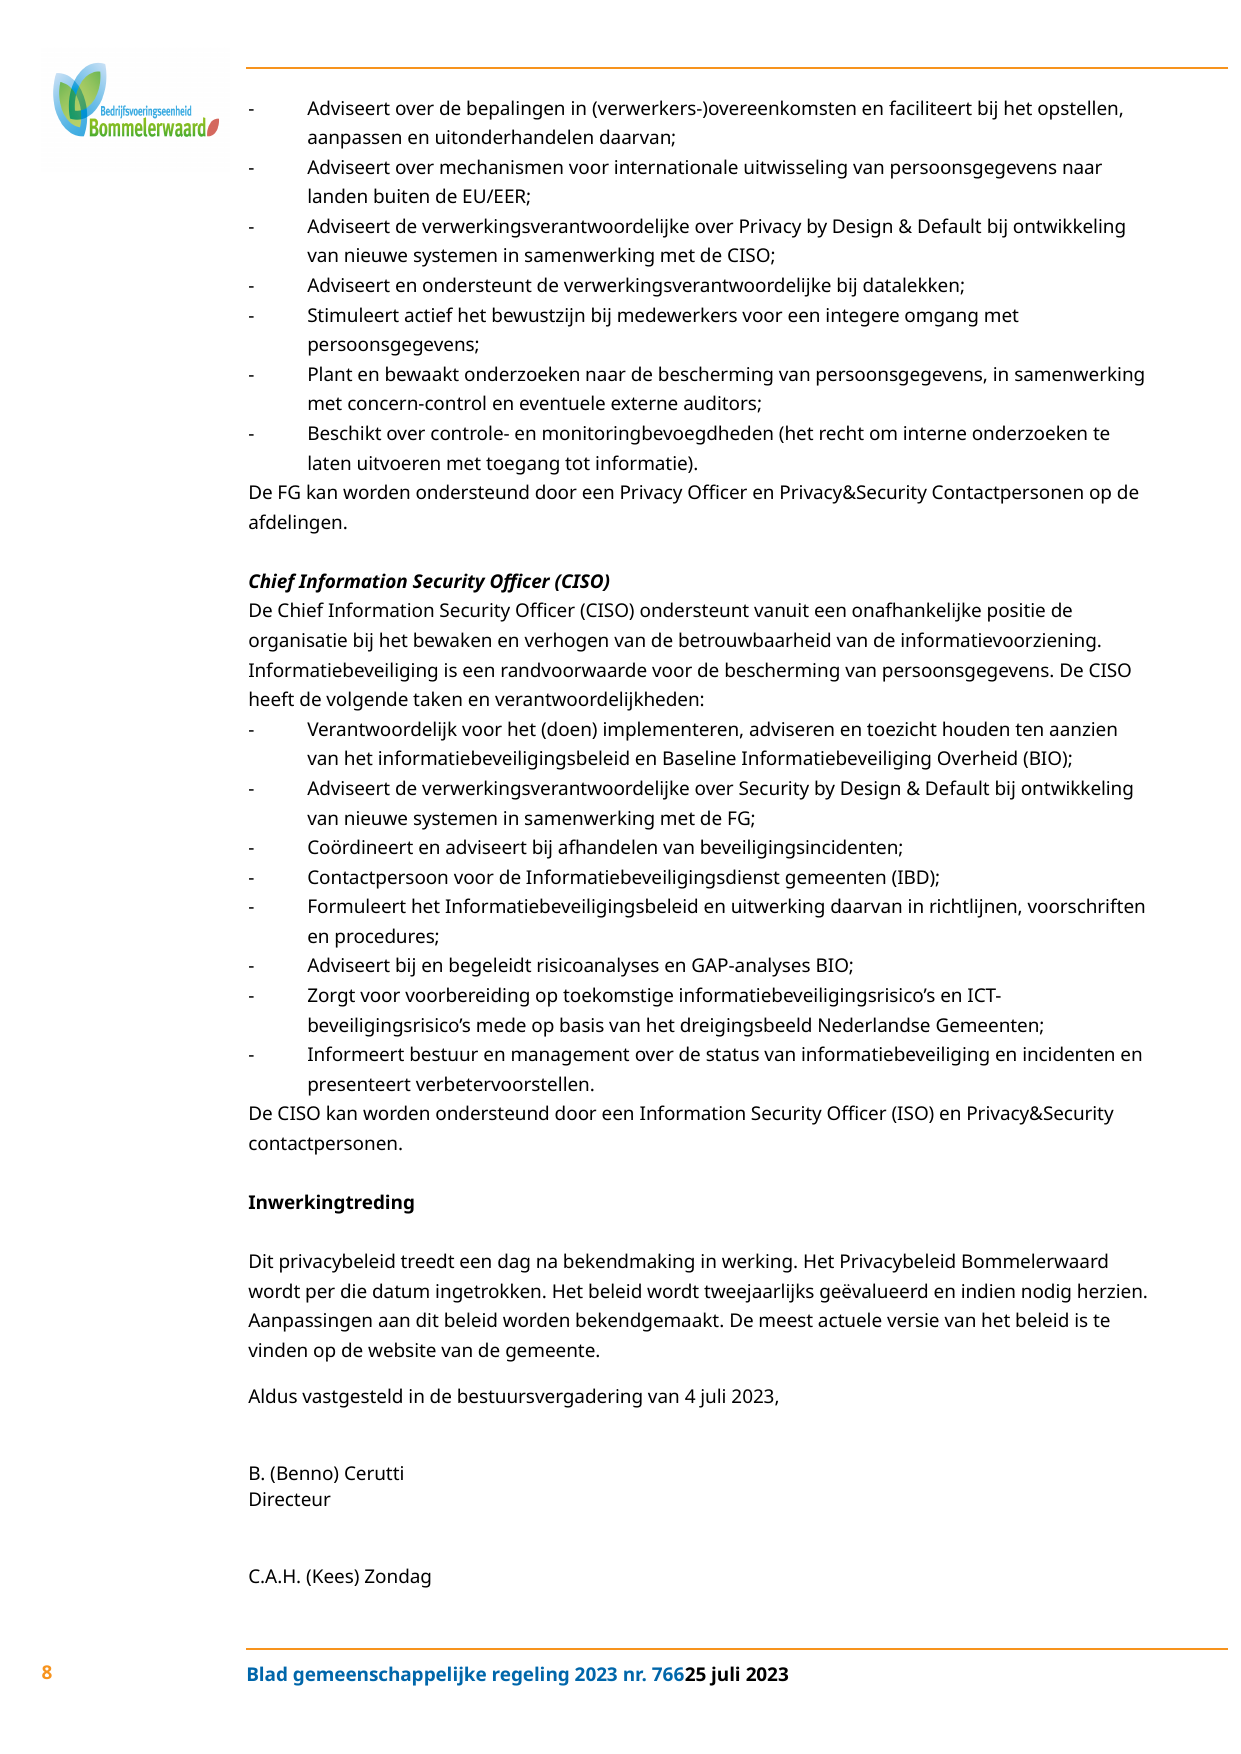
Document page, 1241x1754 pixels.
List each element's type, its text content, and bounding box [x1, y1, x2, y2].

list Beschikt over controle- en monitoringbevoegdheden (het recht om interne onderzoeken te laten uitvoeren met toegang tot informatie). [248, 420, 1152, 476]
list Coördineert en adviseert bij afhandelen van beveiligingsincidenten; [248, 834, 1152, 860]
text Directeur [248, 1486, 1152, 1512]
text De CISO kan worden ondersteund door een Information Security Officer (ISO) en Privacy&Security contactpersonen. [248, 1101, 1152, 1156]
text C.A.H. (Kees) Zondag [248, 1563, 1152, 1589]
text Inwerkingtreding [248, 1189, 1152, 1215]
text De Chief Information Security Officer (CISO) ondersteunt vanuit een onafhankelijke positie de organisatie bij het bewaken en verhogen van de betrouwbaarheid van de informatievoorziening. Informatiebeveiliging is een randvoorwaarde voor de bescherming van persoonsgegevens. De CISO heeft de volgende taken en verantwoordelijkheden: [248, 598, 1152, 712]
picture [41, 47, 231, 172]
text Aldus vastgesteld in de bestuursvergadering van 4 juli 2023, [248, 1383, 1152, 1409]
list Zorgt voor voorbereiding op toekomstige informatiebeveiligingsrisico’s en ICT-beveiligingsrisico’s mede op basis van het dreigingsbeeld Nederlandse Gemeenten; [248, 982, 1152, 1038]
list Adviseert de verwerkingsverantwoordelijke over Privacy by Design & Default bij ontwikkeling van nieuwe systemen in samenwerking met de CISO; [248, 213, 1152, 268]
list Informeert bestuur en management over de status van informatiebeveiliging en incidenten en presenteert verbetervoorstellen. [248, 1041, 1152, 1097]
list Contactpersoon voor de Informatiebeveiligingsdienst gemeenten (IBD); [248, 864, 1152, 890]
list Formuleert het Informatiebeveiligingsbeleid en uitwerking daarvan in richtlijnen, voorschriften en procedures; [248, 893, 1152, 949]
list Adviseert over mechanismen voor internationale uitwisseling van persoonsgegevens naar landen buiten de EU/EER; [248, 154, 1152, 209]
list Adviseert de verwerkingsverantwoordelijke over Security by Design & Default bij ontwikkeling van nieuwe systemen in samenwerking met de FG; [248, 775, 1152, 831]
list Plant en bewaakt onderzoeken naar de bescherming van persoonsgegevens, in samenwerking met concern-control en eventuele externe auditors; [248, 361, 1152, 416]
text Dit privacybeleid treedt een dag na bekendmaking in werking. Het Privacybeleid Bommelerwaard wordt per die datum ingetrokken. Het beleid wordt tweejaarlijks geëvalueerd en indien nodig herzien. Aanpassingen aan dit beleid worden bekendgemaakt. De meest actuele versie van het beleid is te vinden op de website van de gemeente. [248, 1248, 1152, 1363]
list Adviseert over de bepalingen in (verwerkers-)overeenkomsten en faciliteert bij het opstellen, aanpassen en uitonderhandelen daarvan; [248, 95, 1152, 150]
list Stimuleert actief het bewustzijn bij medewerkers voor een integere omgang met persoonsgegevens; [248, 302, 1152, 357]
list Adviseert en ondersteunt de verwerkingsverantwoordelijke bij datalekken; [248, 272, 1152, 298]
list Verantwoordelijk voor het (doen) implementeren, adviseren en toezicht houden ten aanzien van het informatiebeveiligingsbeleid en Baseline Informatiebeveiliging Overheid (BIO); [248, 716, 1152, 771]
list Adviseert bij en begeleidt risicoanalyses en GAP-analyses BIO; [248, 953, 1152, 978]
text De FG kan worden ondersteund door een Privacy Officer en Privacy&Security Contactpersonen op de afdelingen. [248, 479, 1152, 535]
text Chief Information Security Officer (CISO) [248, 568, 1152, 594]
text B. (Benno) Cerutti [248, 1460, 1152, 1486]
